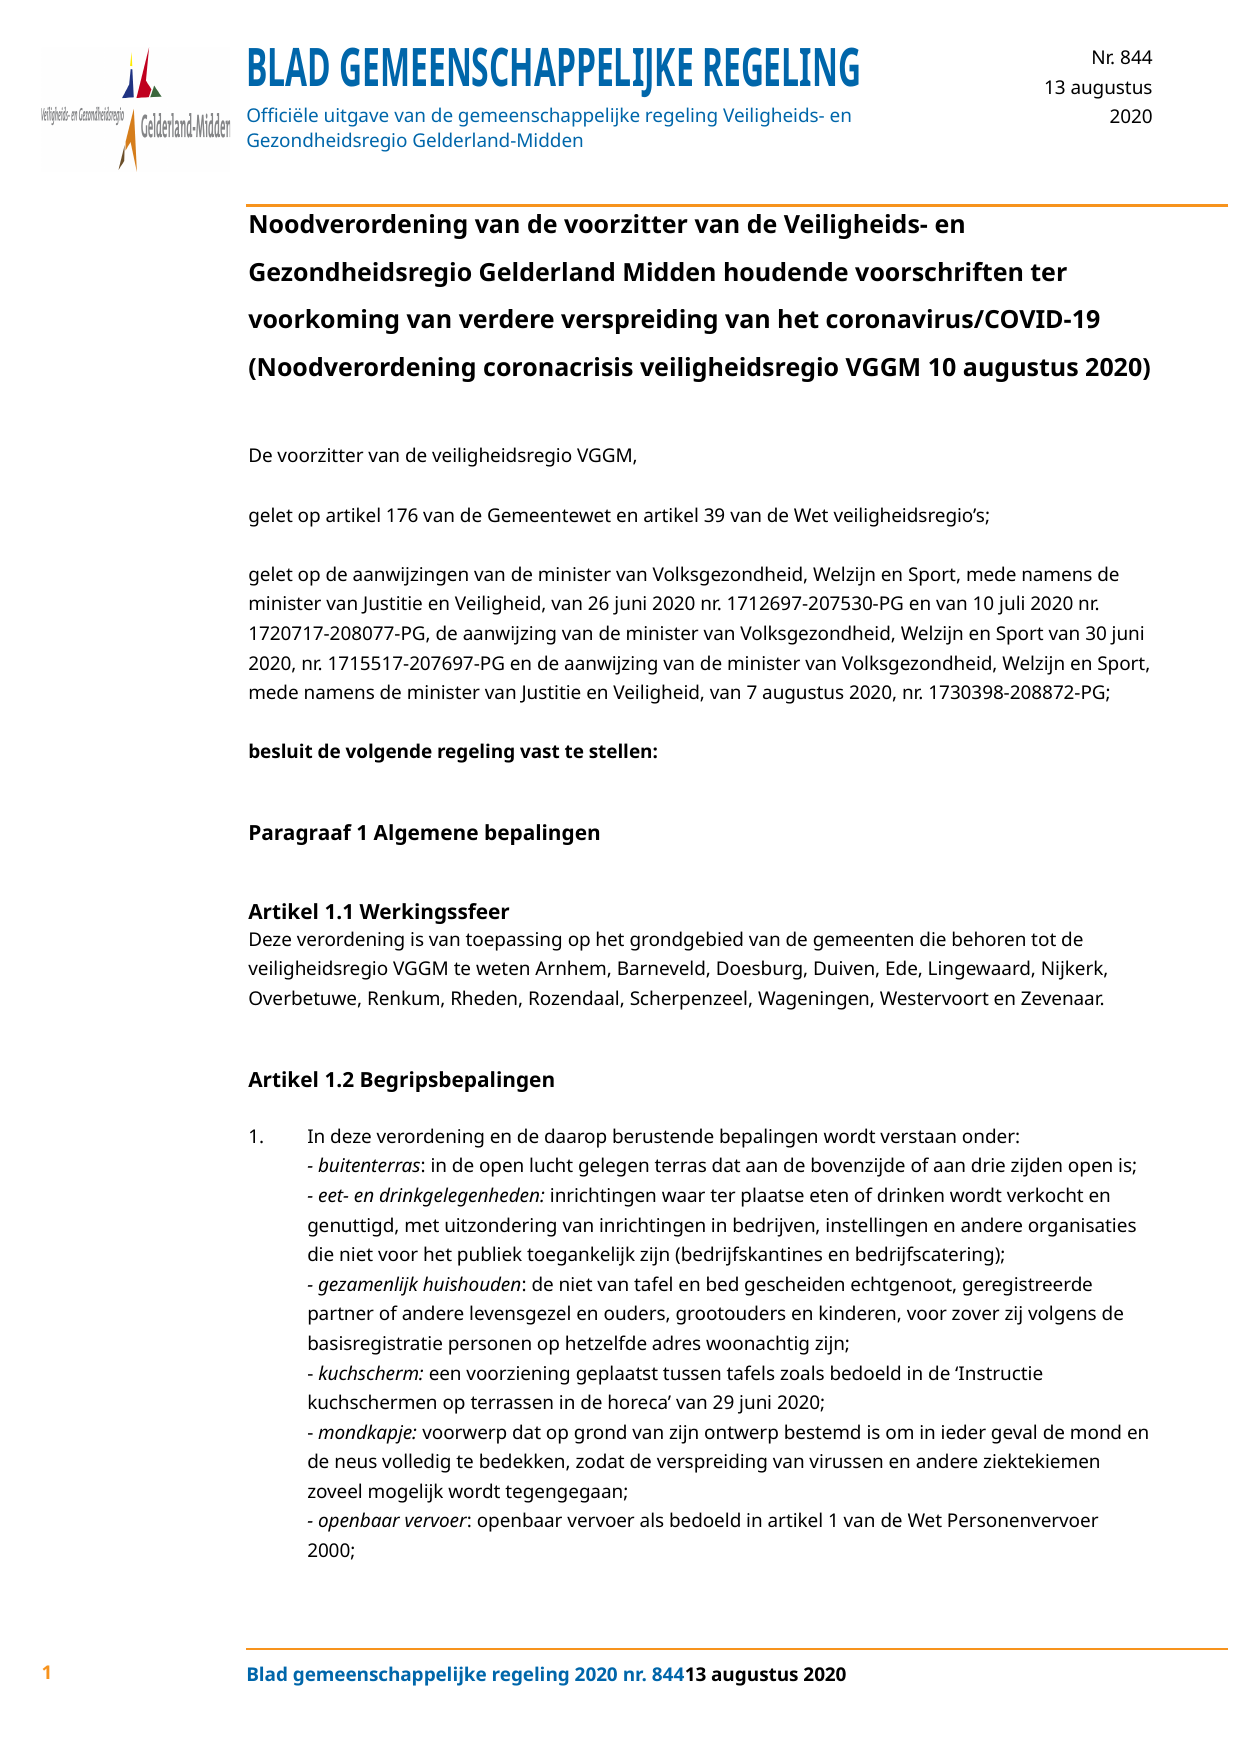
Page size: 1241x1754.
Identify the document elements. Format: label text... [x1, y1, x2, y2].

picture [41, 47, 231, 172]
text besluit de volgende regeling vast te stellen: [248, 738, 1152, 764]
text Paragraaf 1 Algemene bepalingen [248, 818, 1152, 847]
text De voorzitter van de veiligheidsregio VGGM, [248, 443, 1152, 468]
list - mondkapje: voorwerp dat op grond van zijn ontwerp bestemd is om in ieder geval de mond en de neus volledig te bedekken, zodat de verspreiding van virussen en andere ziektekiemen zoveel mogelijk wordt tegengegaan; [248, 1419, 1152, 1504]
list - openbaar vervoer: openbaar vervoer als bedoeld in artikel 1 van de Wet Personenvervoer 2000; [248, 1508, 1152, 1563]
list In deze verordening en de daarop berustende bepalingen wordt verstaan onder: [248, 1123, 1152, 1149]
text Deze verordening is van toepassing op het grondgebied van de gemeenten die behoren tot de veiligheidsregio VGGM te weten Arnhem, Barneveld, Doesburg, Duiven, Ede, Lingewaard, Nijkerk, Overbetuwe, Renkum, Rheden, Rozendaal, Scherpenzeel, Wageningen, Westervoort en Zevenaar. [248, 926, 1152, 1011]
list - gezamenlijk huishouden: de niet van tafel en bed gescheiden echtgenoot, geregistreerde partner of andere levensgezel en ouders, grootouders en kinderen, voor zover zij volgens de basisregistratie personen op hetzelfde adres woonachtig zijn; [248, 1271, 1152, 1356]
text gelet op artikel 176 van de Gemeentewet en artikel 39 van de Wet veiligheidsregio’s; [248, 502, 1152, 528]
text Artikel 1.2 Begripsbepalingen [248, 1065, 1152, 1093]
list - kuchscherm: een voorziening geplaatst tussen tafels zoals bedoeld in de ‘Instructie kuchschermen op terrassen in de horeca’ van 29 juni 2020; [248, 1360, 1152, 1415]
text Noodverordening van de voorzitter van de Veiligheids- en Gezondheidsregio Gelderland Midden houdende voorschriften ter voorkoming van verdere verspreiding van het coronavirus/COVID-19 (Noodverordening coronacrisis veiligheidsregio VGGM 10 augustus 2020) [248, 207, 1152, 384]
list - buitenterras: in de open lucht gelegen terras dat aan de bovenzijde of aan drie zijden open is; [248, 1153, 1152, 1178]
text Artikel 1.1 Werkingssfeer [248, 897, 1152, 926]
list - eet- en drinkgelegenheden: inrichtingen waar ter plaatse eten of drinken wordt verkocht en genuttigd, met uitzondering van inrichtingen in bedrijven, instellingen en andere organisaties die niet voor het publiek toegankelijk zijn (bedrijfskantines en bedrijfscatering); [248, 1182, 1152, 1267]
text gelet op de aanwijzingen van de minister van Volksgezondheid, Welzijn en Sport, mede namens de minister van Justitie en Veiligheid, van 26 juni 2020 nr. 1712697-207530-PG en van 10 juli 2020 nr. 1720717-208077-PG, de aanwijzing van de minister van Volksgezondheid, Welzijn en Sport van 30 juni 2020, nr. 1715517-207697-PG en de aanwijzing van de minister van Volksgezondheid, Welzijn en Sport, mede namens de minister van Justitie en Veiligheid, van 7 augustus 2020, nr. 1730398-208872-PG; [248, 561, 1152, 705]
